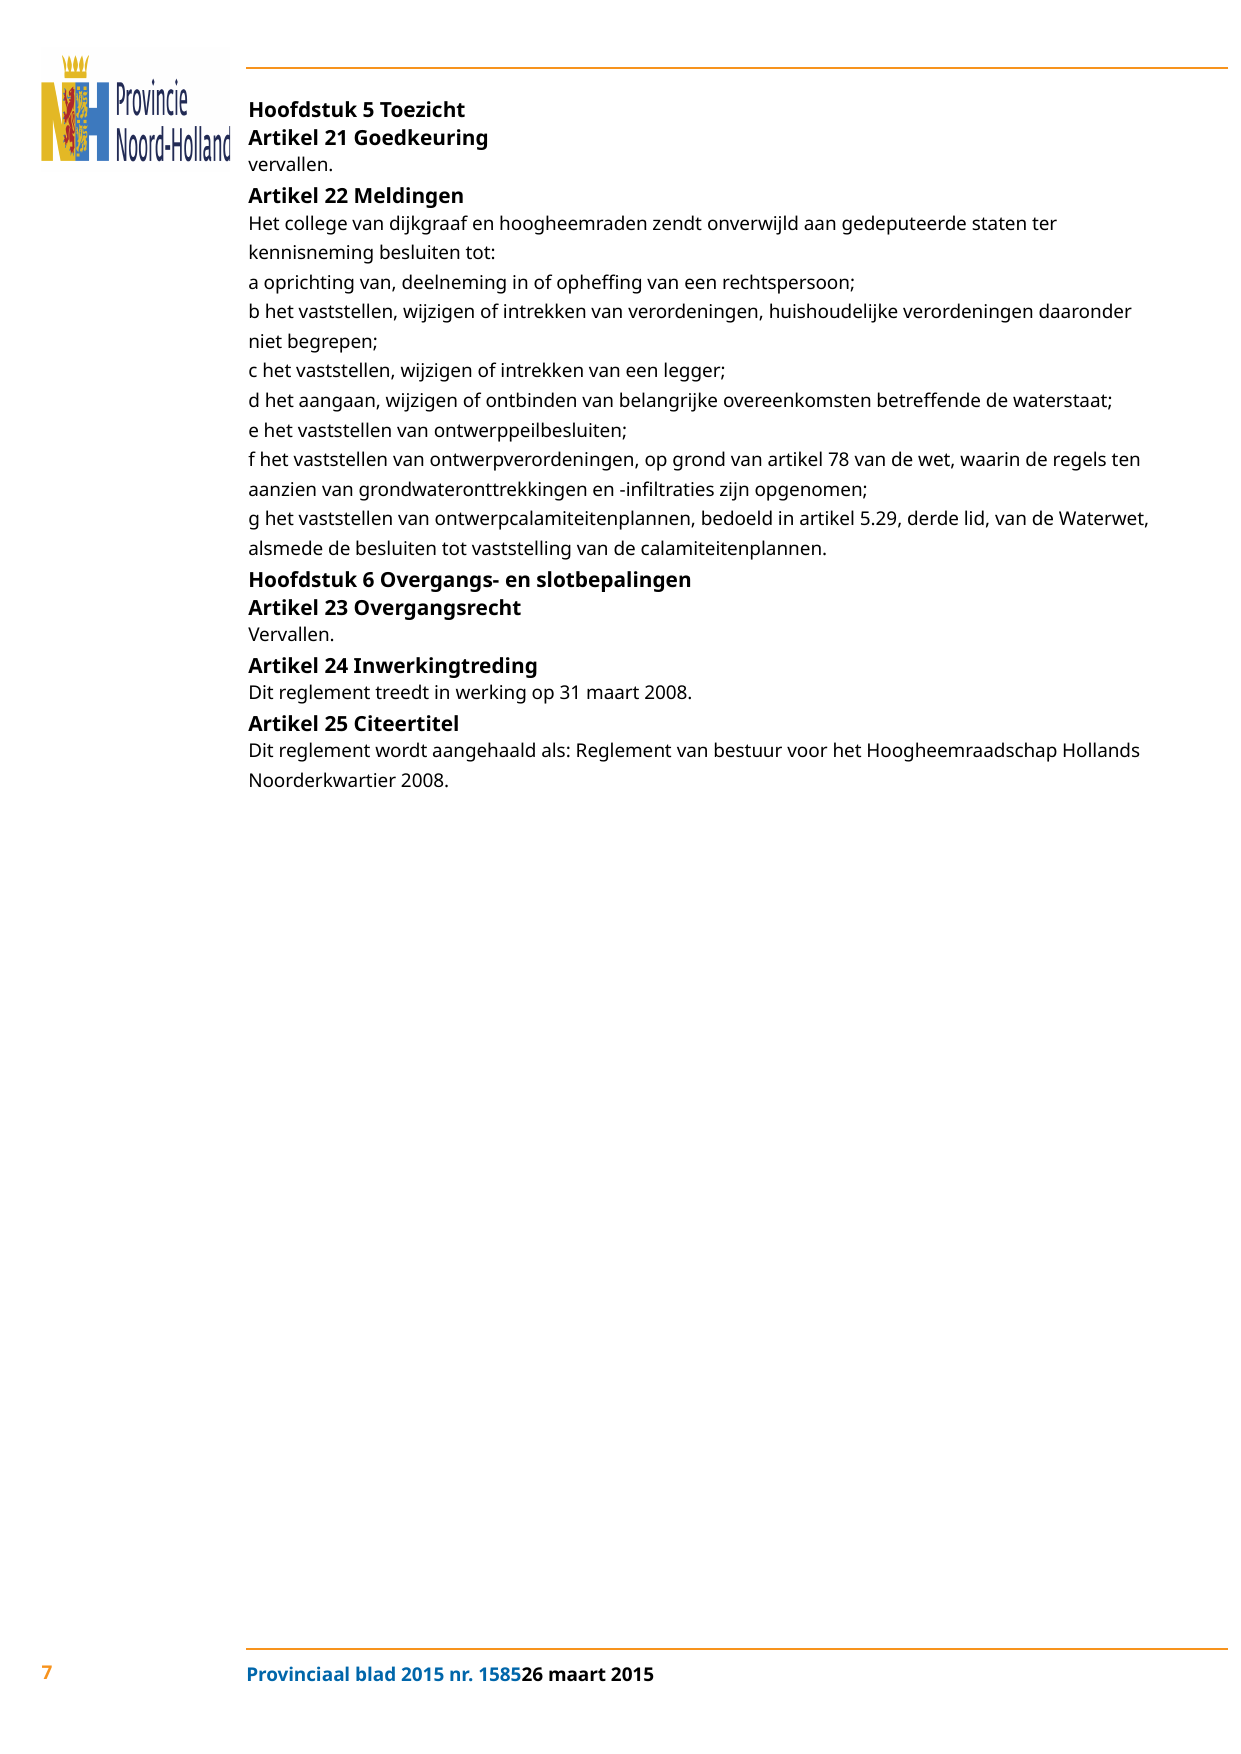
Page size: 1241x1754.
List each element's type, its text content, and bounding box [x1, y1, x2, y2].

text d het aangaan, wijzigen of ontbinden van belangrijke overeenkomsten betreffende de waterstaat; [248, 387, 1152, 413]
text Artikel 22 Meldingen [248, 181, 1152, 210]
text Dit reglement wordt aangehaald als: Reglement van bestuur voor het Hoogheemraadschap Hollands Noorderkwartier 2008. [248, 738, 1152, 793]
text c het vaststellen, wijzigen of intrekken van een legger; [248, 358, 1152, 383]
text a oprichting van, deelneming in of opheffing van een rechtspersoon; [248, 269, 1152, 294]
text Hoofdstuk 5 Toezicht [248, 95, 1152, 123]
text e het vaststellen van ontwerppeilbesluiten; [248, 417, 1152, 442]
text Artikel 25 Citeertitel [248, 709, 1152, 738]
text vervallen. [248, 152, 1152, 177]
text Artikel 21 Goedkeuring [248, 123, 1152, 152]
text Artikel 23 Overgangsrecht [248, 593, 1152, 622]
text Artikel 24 Inwerkingtreding [248, 651, 1152, 679]
text g het vaststellen van ontwerpcalamiteitenplannen, bedoeld in artikel 5.29, derde lid, van de Waterwet, alsmede de besluiten tot vaststelling van de calamiteitenplannen. [248, 506, 1152, 561]
text Hoofdstuk 6 Overgangs- en slotbepalingen [248, 565, 1152, 593]
text Vervallen. [248, 622, 1152, 647]
picture [41, 47, 231, 172]
text Dit reglement treedt in werking op 31 maart 2008. [248, 679, 1152, 705]
text f het vaststellen van ontwerpverordeningen, op grond van artikel 78 van de wet, waarin de regels ten aanzien van grondwateronttrekkingen en -infiltraties zijn opgenomen; [248, 446, 1152, 502]
text b het vaststellen, wijzigen of intrekken van verordeningen, huishoudelijke verordeningen daaronder niet begrepen; [248, 298, 1152, 354]
text Het college van dijkgraaf en hoogheemraden zendt onverwijld aan gedeputeerde staten ter kennisneming besluiten tot: [248, 210, 1152, 265]
